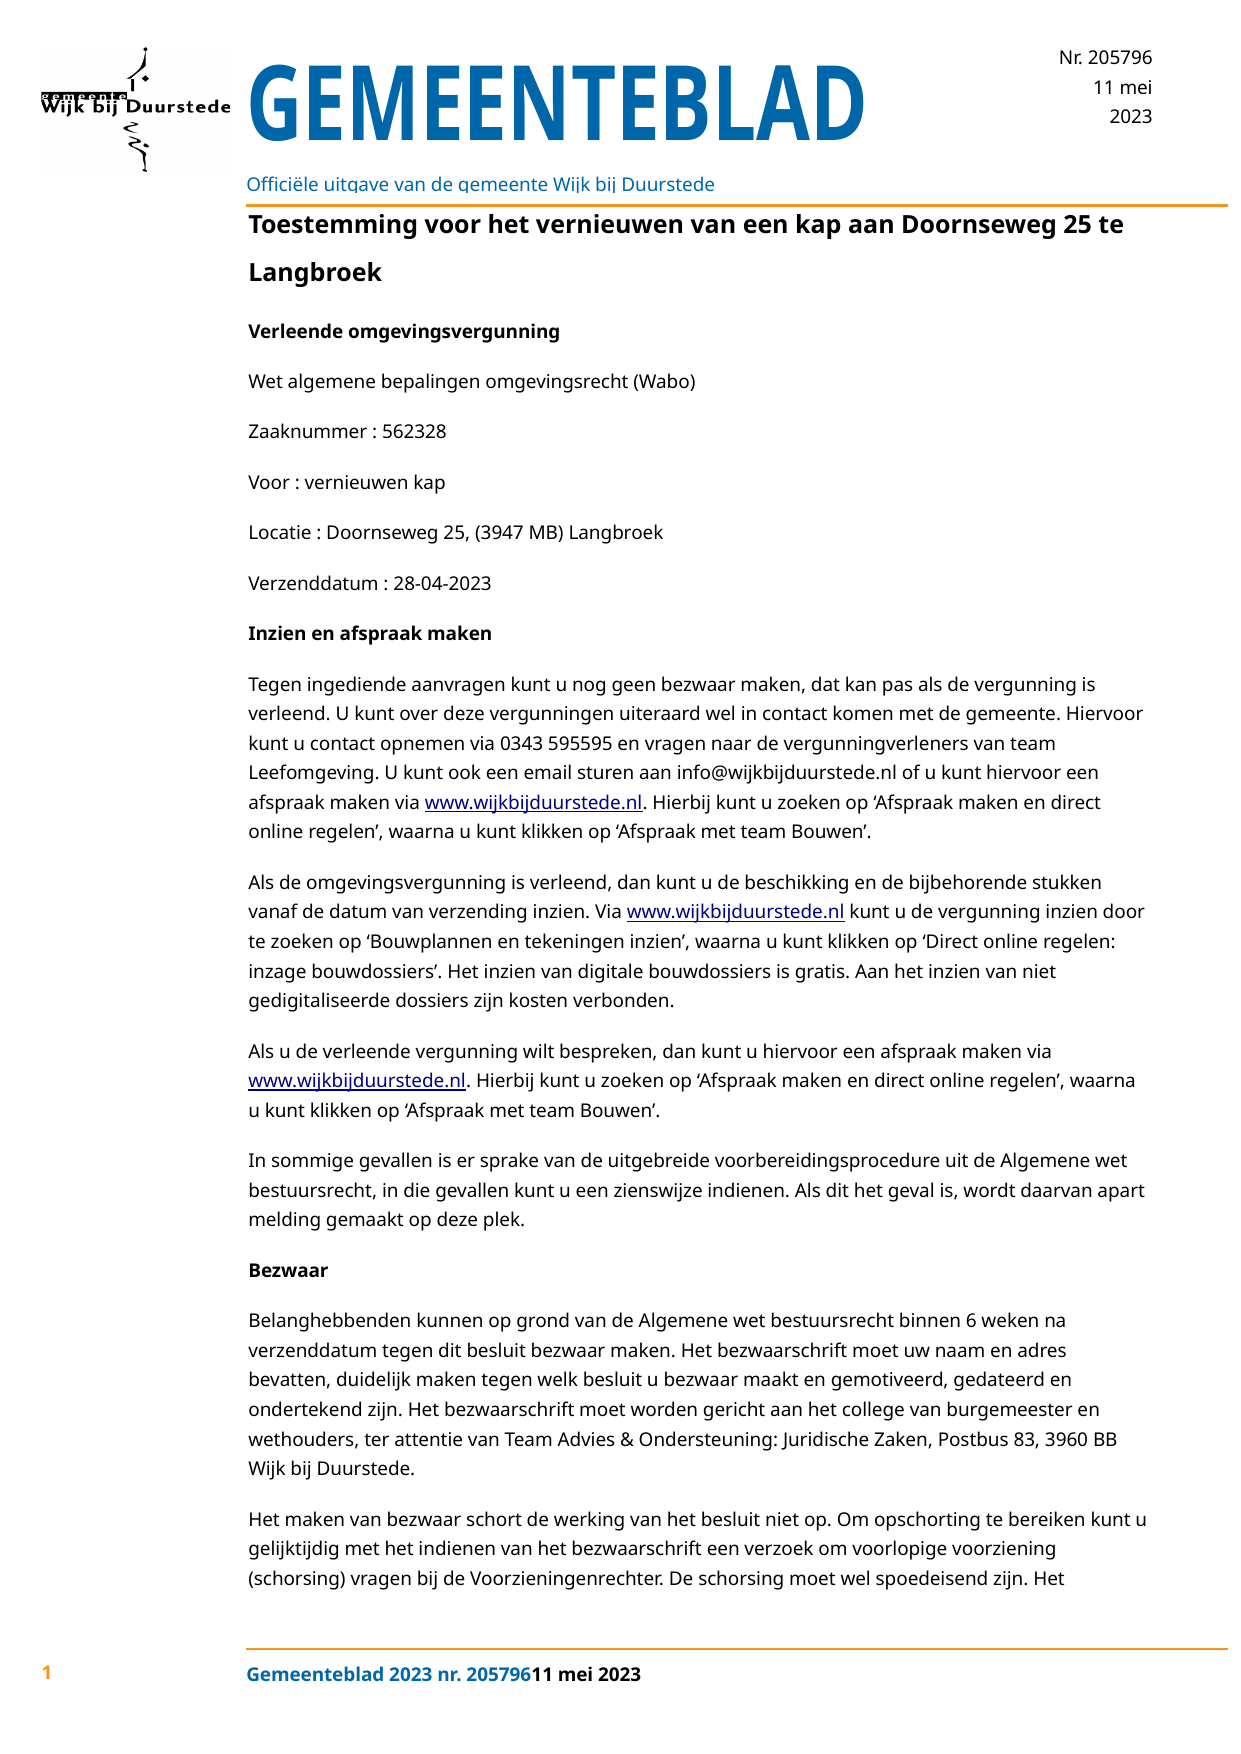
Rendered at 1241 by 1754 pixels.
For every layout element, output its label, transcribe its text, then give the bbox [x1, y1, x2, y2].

text Voor : vernieuwen kap [248, 469, 1152, 495]
text Als u de verleende vergunning wilt bespreken, dan kunt u hiervoor een afspraak maken via www.wijkbijduurstede.nl. Hierbij kunt u zoeken op ‘Afspraak maken en direct online regelen’, waarna u kunt klikken op ‘Afspraak met team Bouwen’. [248, 1038, 1152, 1123]
text Tegen ingediende aanvragen kunt u nog geen bezwaar maken, dat kan pas als de vergunning is verleend. U kunt over deze vergunningen uiteraard wel in contact komen met de gemeente. Hiervoor kunt u contact opnemen via 0343 595595 en vragen naar de vergunningverleners van team Leefomgeving. U kunt ook een email sturen aan info@wijkbijduurstede.nl of u kunt hiervoor een afspraak maken via www.wijkbijduurstede.nl. Hierbij kunt u zoeken op ‘Afspraak maken en direct online regelen’, waarna u kunt klikken op ‘Afspraak met team Bouwen’. [248, 671, 1152, 844]
text Verzenddatum : 28-04-2023 [248, 570, 1152, 596]
text Toestemming voor het vernieuwen van een kap aan Doornseweg 25 te Langbroek [248, 207, 1152, 288]
text Belanghebbenden kunnen op grond van de Algemene wet bestuursrecht binnen 6 weken na verzenddatum tegen dit besluit bezwaar maken. Het bezwaarschrift moet uw naam en adres bevatten, duidelijk maken tegen welk besluit u bezwaar maakt en gemotiveerd, gedateerd en ondertekend zijn. Het bezwaarschrift moet worden gericht aan het college van burgemeester en wethouders, ter attentie van Team Advies & Ondersteuning: Juridische Zaken, Postbus 83, 3960 BB Wijk bij Duurstede. [248, 1307, 1152, 1481]
text Inzien en afspraak maken [248, 620, 1152, 646]
text Locatie : Doornseweg 25, (3947 MB) Langbroek [248, 519, 1152, 545]
picture [41, 47, 231, 172]
text In sommige gevallen is er sprake van de uitgebreide voorbereidingsprocedure uit de Algemene wet bestuursrecht, in die gevallen kunt u een zienswijze indienen. Als dit het geval is, wordt daarvan apart melding gemaakt op deze plek. [248, 1147, 1152, 1232]
text Als de omgevingsvergunning is verleend, dan kunt u de beschikking en de bijbehorende stukken vanaf de datum van verzending inzien. Via www.wijkbijduurstede.nl kunt u de vergunning inzien door te zoeken op ‘Bouwplannen en tekeningen inzien’, waarna u kunt klikken op ‘Direct online regelen: inzage bouwdossiers’. Het inzien van digitale bouwdossiers is gratis. Aan het inzien van niet gedigitaliseerde dossiers zijn kosten verbonden. [248, 869, 1152, 1013]
text Zaaknummer : 562328 [248, 419, 1152, 444]
text Wet algemene bepalingen omgevingsrecht (Wabo) [248, 368, 1152, 394]
text Verleende omgevingsvergunning [248, 318, 1152, 344]
text Bezwaar [248, 1257, 1152, 1283]
text Het maken van bezwaar schort de werking van het besluit niet op. Om opschorting te bereiken kunt u gelijktijdig met het indienen van het bezwaarschrift een verzoek om voorlopige voorziening (schorsing) vragen bij de Voorzieningenrechter. De schorsing moet wel spoedeisend zijn. Het [248, 1506, 1152, 1591]
